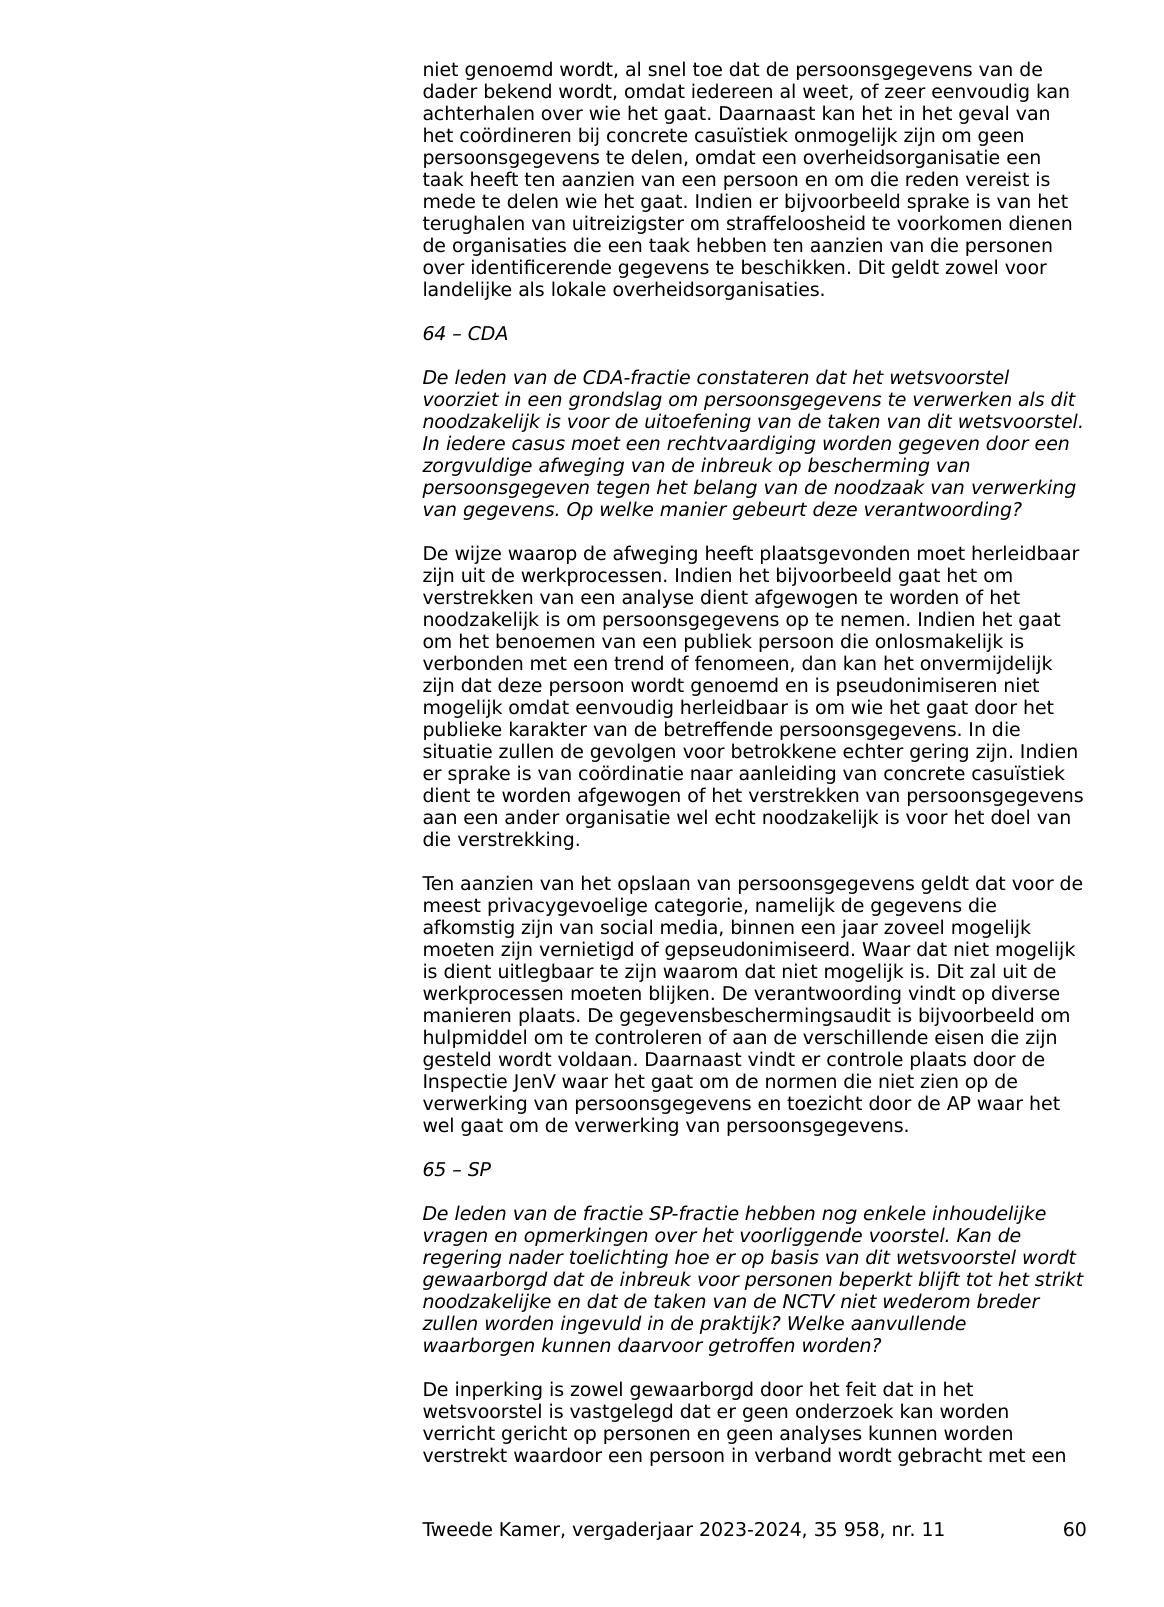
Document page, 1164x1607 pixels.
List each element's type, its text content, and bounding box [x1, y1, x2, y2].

text Ten aanzien van het opslaan van persoonsgegevens geldt dat voor de meest privacygevoelige categorie, namelijk de gegevens die afkomstig zijn van social media, binnen een jaar zoveel mogelijk moeten zijn vernietigd of gepseudonimiseerd. Waar dat niet mogelijk is dient uitlegbaar te zijn waarom dat niet mogelijk is. Dit zal uit de werkprocessen moeten blijken. De verantwoording vindt op diverse manieren plaats. De gegevensbeschermingsaudit is bijvoorbeeld om hulpmiddel om te controleren of aan de verschillende eisen die zijn gesteld wordt voldaan. Daarnaast vindt er controle plaats door de Inspectie JenV waar het gaat om de normen die niet zien op de verwerking van persoonsgegevens en toezicht door de AP waar het wel gaat om de verwerking van persoonsgegevens. [422, 873, 1087, 1137]
subtitle 64 – CDA [422, 323, 1087, 345]
subtitle 65 – SP [422, 1159, 1087, 1181]
text niet genoemd wordt, al snel toe dat de persoonsgegevens van de dader bekend wordt, omdat iedereen al weet, of zeer eenvoudig kan achterhalen over wie het gaat. Daarnaast kan het in het geval van het coördineren bij concrete casuïstiek onmogelijk zijn om geen persoonsgegevens te delen, omdat een overheidsorganisatie een taak heeft ten aanzien van een persoon en om die reden vereist is mede te delen wie het gaat. Indien er bijvoorbeeld sprake is van het terughalen van uitreizigster om straffeloosheid te voorkomen dienen de organisaties die een taak hebben ten aanzien van die personen over identificerende gegevens te beschikken. Dit geldt zowel voor landelijke als lokale overheidsorganisaties. [422, 59, 1087, 301]
text De leden van de CDA-fractie constateren dat het wetsvoorstel voorziet in een grondslag om persoonsgegevens te verwerken als dit noodzakelijk is voor de uitoefening van de taken van dit wetsvoorstel. In iedere casus moet een rechtvaardiging worden gegeven door een zorgvuldige afweging van de inbreuk op bescherming van persoonsgegeven tegen het belang van de noodzaak van verwerking van gegevens. Op welke manier gebeurt deze verantwoording? [422, 367, 1087, 521]
text De inperking is zowel gewaarborgd door het feit dat in het wetsvoorstel is vastgelegd dat er geen onderzoek kan worden verricht gericht op personen en geen analyses kunnen worden verstrekt waardoor een persoon in verband wordt gebracht met een [422, 1379, 1087, 1467]
text De wijze waarop de afweging heeft plaatsgevonden moet herleidbaar zijn uit de werkprocessen. Indien het bijvoorbeeld gaat het om verstrekken van een analyse dient afgewogen te worden of het noodzakelijk is om persoonsgegevens op te nemen. Indien het gaat om het benoemen van een publiek persoon die onlosmakelijk is verbonden met een trend of fenomeen, dan kan het onvermijdelijk zijn dat deze persoon wordt genoemd en is pseudonimiseren niet mogelijk omdat eenvoudig herleidbaar is om wie het gaat door het publieke karakter van de betreffende persoonsgegevens. In die situatie zullen de gevolgen voor betrokkene echter gering zijn. Indien er sprake is van coördinatie naar aanleiding van concrete casuïstiek dient te worden afgewogen of het verstrekken van persoonsgegevens aan een ander organisatie wel echt noodzakelijk is voor het doel van die verstrekking. [422, 543, 1087, 851]
text De leden van de fractie SP-fractie hebben nog enkele inhoudelijke vragen en opmerkingen over het voorliggende voorstel. Kan de regering nader toelichting hoe er op basis van dit wetsvoorstel wordt gewaarborgd dat de inbreuk voor personen beperkt blijft tot het strikt noodzakelijke en dat de taken van de NCTV niet wederom breder zullen worden ingevuld in de praktijk? Welke aanvullende waarborgen kunnen daarvoor getroffen worden? [422, 1203, 1087, 1357]
